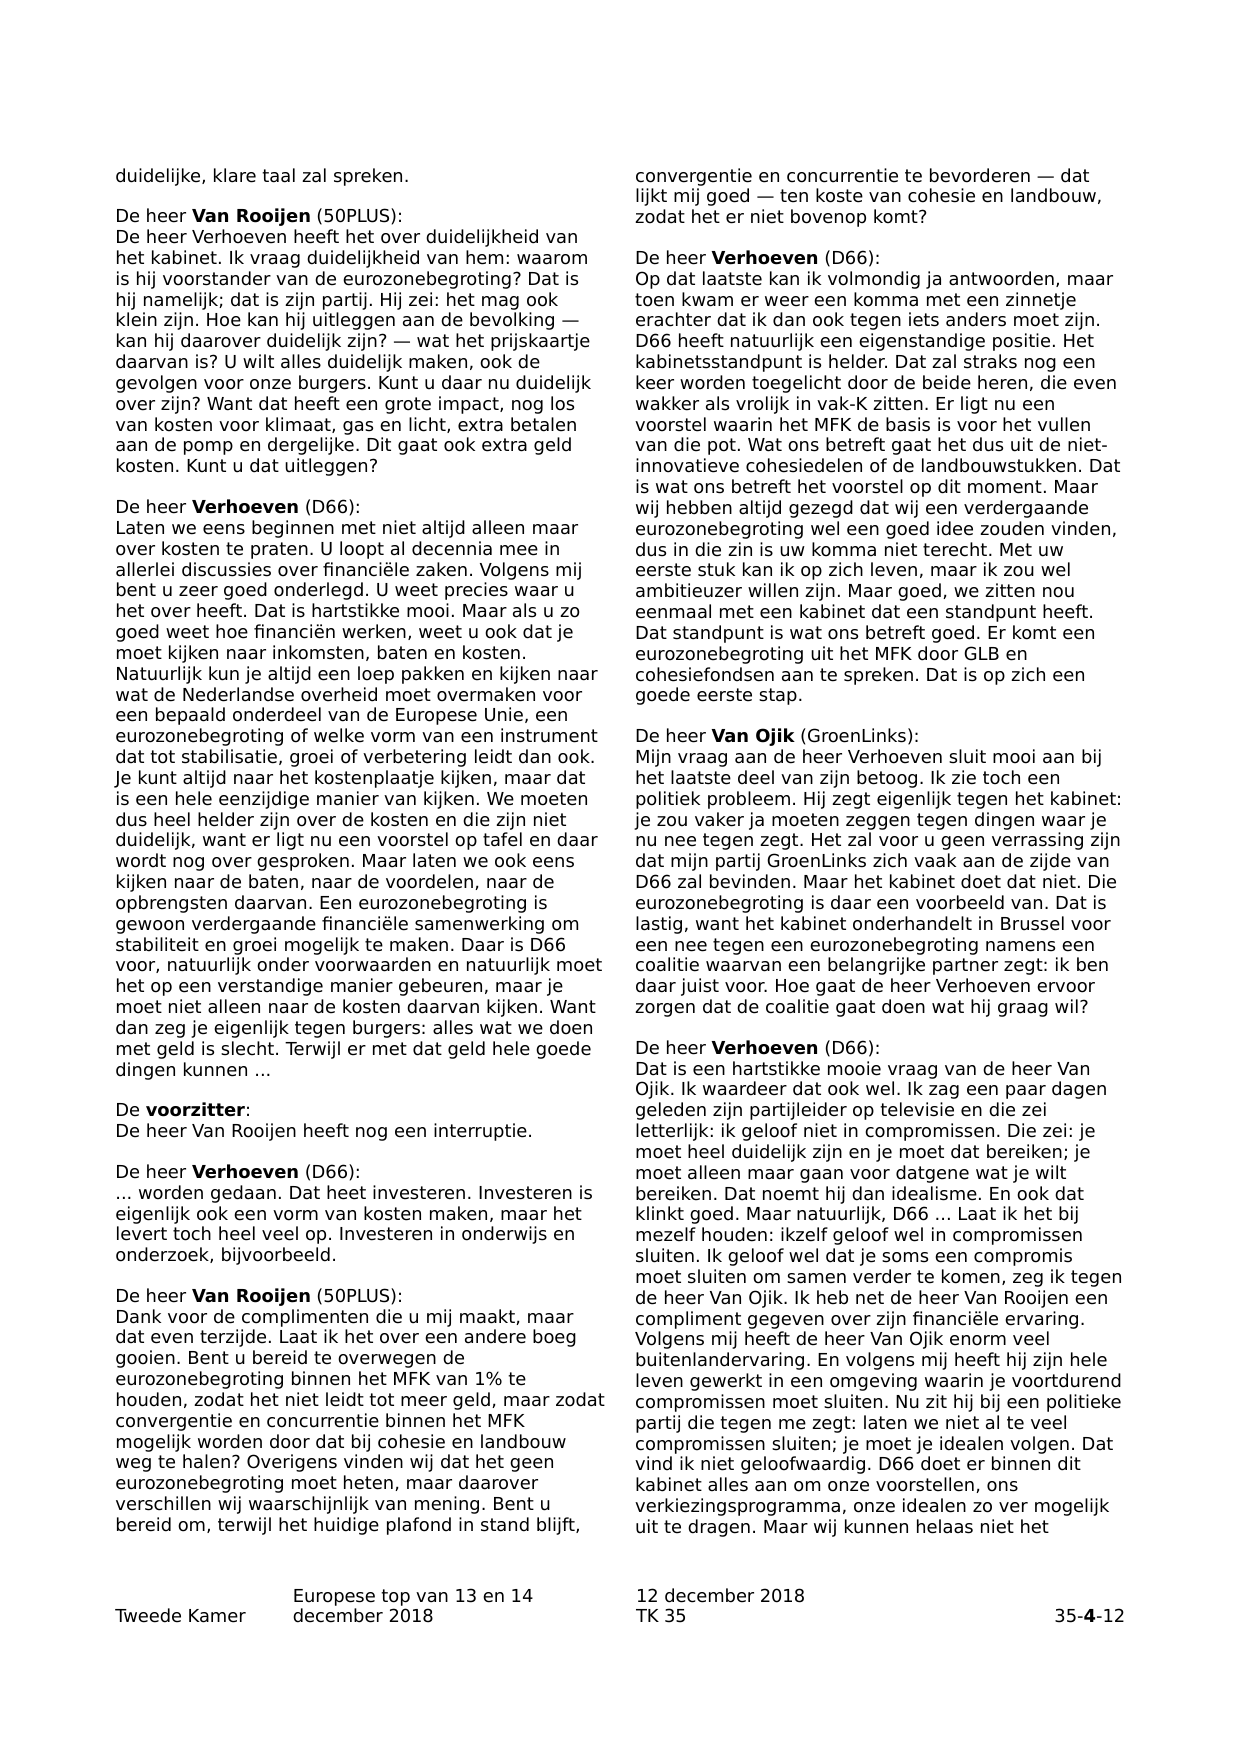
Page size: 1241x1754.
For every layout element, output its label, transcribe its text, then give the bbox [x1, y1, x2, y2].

text Op dat laatste kan ik volmondig ja antwoorden, maar toen kwam er weer een komma met een zinnetje erachter dat ik dan ook tegen iets anders moet zijn. D66 heeft natuurlijk een eigenstandige positie. Het kabinetsstandpunt is helder. Dat zal straks nog een keer worden toegelicht door de beide heren, die even wakker als vrolijk in vak-K zitten. Er ligt nu een voorstel waarin het MFK de basis is voor het vullen van die pot. Wat ons betreft gaat het dus uit de niet-innovatieve cohesiedelen of de landbouwstukken. Dat is wat ons betreft het voorstel op dit moment. Maar wij hebben altijd gezegd dat wij een verdergaande eurozonebegroting wel een goed idee zouden vinden, dus in die zin is uw komma niet terecht. Met uw eerste stuk kan ik op zich leven, maar ik zou wel ambitieuzer willen zijn. Maar goed, we zitten nou eenmaal met een kabinet dat een standpunt heeft. Dat standpunt is wat ons betreft goed. Er komt een eurozonebegroting uit het MFK door GLB en cohesiefondsen aan te spreken. Dat is op zich een goede eerste stap. [635, 268, 1125, 706]
text De heer Van Rooijen (50PLUS): [115, 206, 605, 227]
text Laten we eens beginnen met niet altijd alleen maar over kosten te praten. U loopt al decennia mee in allerlei discussies over financiële zaken. Volgens mij bent u zeer goed onderlegd. U weet precies waar u het over heeft. Dat is hartstikke mooi. Maar als u zo goed weet hoe financiën werken, weet u ook dat je moet kijken naar inkomsten, baten en kosten. Natuurlijk kun je altijd een loep pakken en kijken naar wat de Nederlandse overheid moet overmaken voor een bepaald onderdeel van de Europese Unie, een eurozonebegroting of welke vorm van een instrument dat tot stabilisatie, groei of verbetering leidt dan ook. Je kunt altijd naar het kostenplaatje kijken, maar dat is een hele eenzijdige manier van kijken. We moeten dus heel helder zijn over de kosten en die zijn niet duidelijk, want er ligt nu een voorstel op tafel en daar wordt nog over gesproken. Maar laten we ook eens kijken naar de baten, naar de voordelen, naar de opbrengsten daarvan. Een eurozonebegroting is gewoon verdergaande financiële samenwerking om stabiliteit en groei mogelijk te maken. Daar is D66 voor, natuurlijk onder voorwaarden en natuurlijk moet het op een verstandige manier gebeuren, maar je moet niet alleen naar de kosten daarvan kijken. Want dan zeg je eigenlijk tegen burgers: alles wat we doen met geld is slecht. Terwijl er met dat geld hele goede dingen kunnen ... [115, 518, 605, 1080]
text De heer Verhoeven (D66): [115, 497, 605, 518]
text De heer Verhoeven (D66): [635, 248, 1125, 268]
text convergentie en concurrentie te bevorderen — dat lijkt mij goed — ten koste van cohesie en landbouw, zodat het er niet bovenop komt? [635, 165, 1125, 228]
text Dat is een hartstikke mooie vraag van de heer Van Ojik. Ik waardeer dat ook wel. Ik zag een paar dagen geleden zijn partijleider op televisie en die zei letterlijk: ik geloof niet in compromissen. Die zei: je moet heel duidelijk zijn en je moet dat bereiken; je moet alleen maar gaan voor datgene wat je wilt bereiken. Dat noemt hij dan idealisme. En ook dat klinkt goed. Maar natuurlijk, D66 ... Laat ik het bij mezelf houden: ikzelf geloof wel in compromissen sluiten. Ik geloof wel dat je soms een compromis moet sluiten om samen verder te komen, zeg ik tegen de heer Van Ojik. Ik heb net de heer Van Rooijen een compliment gegeven over zijn financiële ervaring. Volgens mij heeft de heer Van Ojik enorm veel buitenlandervaring. En volgens mij heeft hij zijn hele leven gewerkt in een omgeving waarin je voortdurend compromissen moet sluiten. Nu zit hij bij een politieke partij die tegen me zegt: laten we niet al te veel compromissen sluiten; je moet je idealen volgen. Dat vind ik niet geloofwaardig. D66 doet er binnen dit kabinet alles aan om onze voorstellen, ons verkiezingsprogramma, onze idealen zo ver mogelijk uit te dragen. Maar wij kunnen helaas niet het [635, 1058, 1125, 1537]
text De heer Verhoeven (D66): [115, 1162, 605, 1182]
text duidelijke, klare taal zal spreken. [115, 165, 605, 186]
text De heer Verhoeven (D66): [635, 1038, 1125, 1058]
text ... worden gedaan. Dat heet investeren. Investeren is eigenlijk ook een vorm van kosten maken, maar het levert toch heel veel op. Investeren in onderwijs en onderzoek, bijvoorbeeld. [115, 1182, 605, 1266]
text De heer Van Rooijen (50PLUS): [115, 1286, 605, 1306]
text De heer Van Rooijen heeft nog een interruptie. [115, 1121, 605, 1142]
text De heer Van Ojik (GroenLinks): [635, 726, 1125, 747]
text Dank voor de complimenten die u mij maakt, maar dat even terzijde. Laat ik het over een andere boeg gooien. Bent u bereid te overwegen de eurozonebegroting binnen het MFK van 1% te houden, zodat het niet leidt tot meer geld, maar zodat convergentie en concurrentie binnen het MFK mogelijk worden door dat bij cohesie en landbouw weg te halen? Overigens vinden wij dat het geen eurozonebegroting moet heten, maar daarover verschillen wij waarschijnlijk van mening. Bent u bereid om, terwijl het huidige plafond in stand blijft, [115, 1306, 605, 1536]
text De voorzitter: [115, 1100, 605, 1121]
text Mijn vraag aan de heer Verhoeven sluit mooi aan bij het laatste deel van zijn betoog. Ik zie toch een politiek probleem. Hij zegt eigenlijk tegen het kabinet: je zou vaker ja moeten zeggen tegen dingen waar je nu nee tegen zegt. Het zal voor u geen verrassing zijn dat mijn partij GroenLinks zich vaak aan de zijde van D66 zal bevinden. Maar het kabinet doet dat niet. Die eurozonebegroting is daar een voorbeeld van. Dat is lastig, want het kabinet onderhandelt in Brussel voor een nee tegen een eurozonebegroting namens een coalitie waarvan een belangrijke partner zegt: ik ben daar juist voor. Hoe gaat de heer Verhoeven ervoor zorgen dat de coalitie gaat doen wat hij graag wil? [635, 747, 1125, 1018]
text De heer Verhoeven heeft het over duidelijkheid van het kabinet. Ik vraag duidelijkheid van hem: waarom is hij voorstander van de eurozonebegroting? Dat is hij namelijk; dat is zijn partij. Hij zei: het mag ook klein zijn. Hoe kan hij uitleggen aan de bevolking — kan hij daarover duidelijk zijn? — wat het prijskaartje daarvan is? U wilt alles duidelijk maken, ook de gevolgen voor onze burgers. Kunt u daar nu duidelijk over zijn? Want dat heeft een grote impact, nog los van kosten voor klimaat, gas en licht, extra betalen aan de pomp en dergelijke. Dit gaat ook extra geld kosten. Kunt u dat uitleggen? [115, 227, 605, 477]
